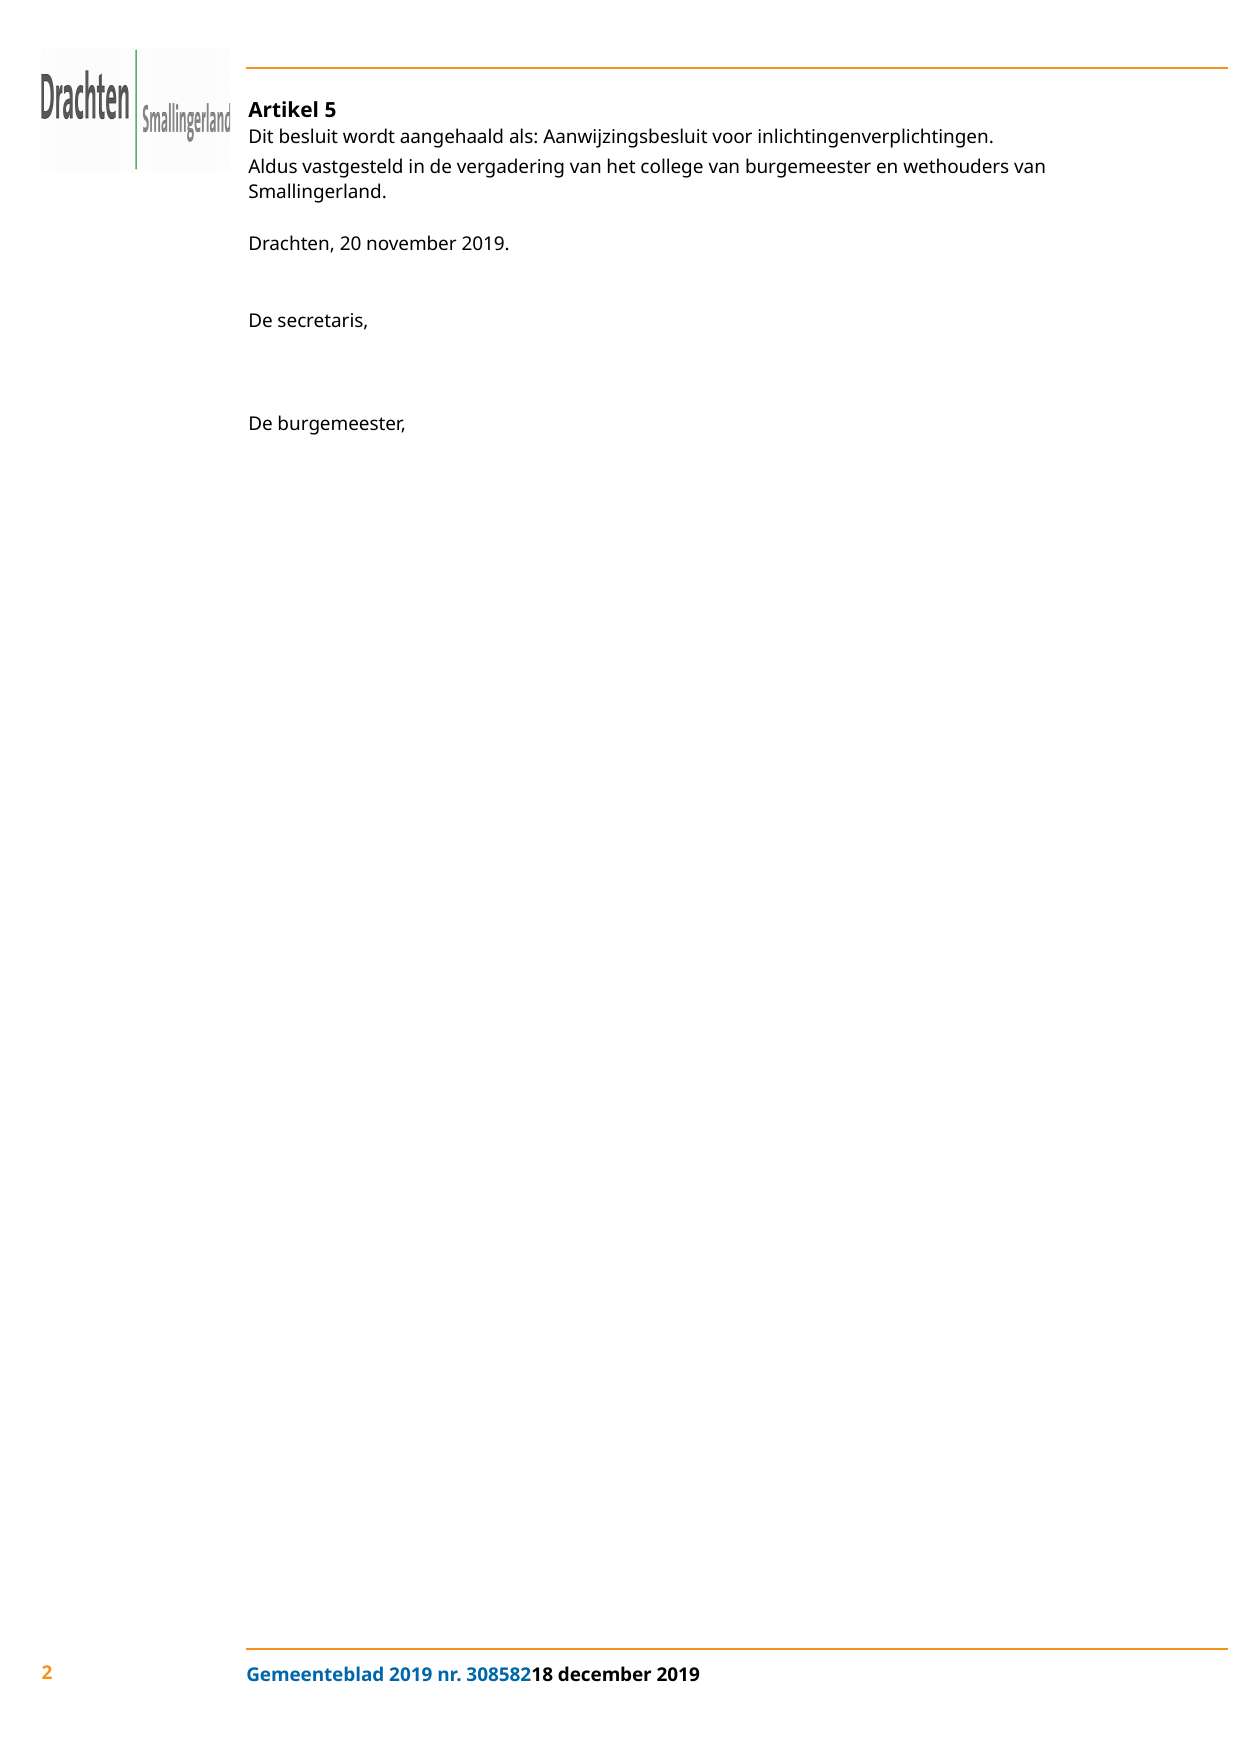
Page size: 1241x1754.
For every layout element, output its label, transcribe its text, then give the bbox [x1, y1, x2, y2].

text De secretaris, [248, 307, 1152, 333]
text Aldus vastgesteld in de vergadering van het college van burgemeester en wethouders van Smallingerland. [248, 153, 1152, 204]
text Dit besluit wordt aangehaald als: Aanwijzingsbesluit voor inlichtingenverplichtingen. [248, 123, 1152, 149]
picture [41, 47, 231, 172]
text Artikel 5 [248, 95, 1152, 123]
text De burgemeester, [248, 410, 1152, 436]
text Drachten, 20 november 2019. [248, 230, 1152, 256]
